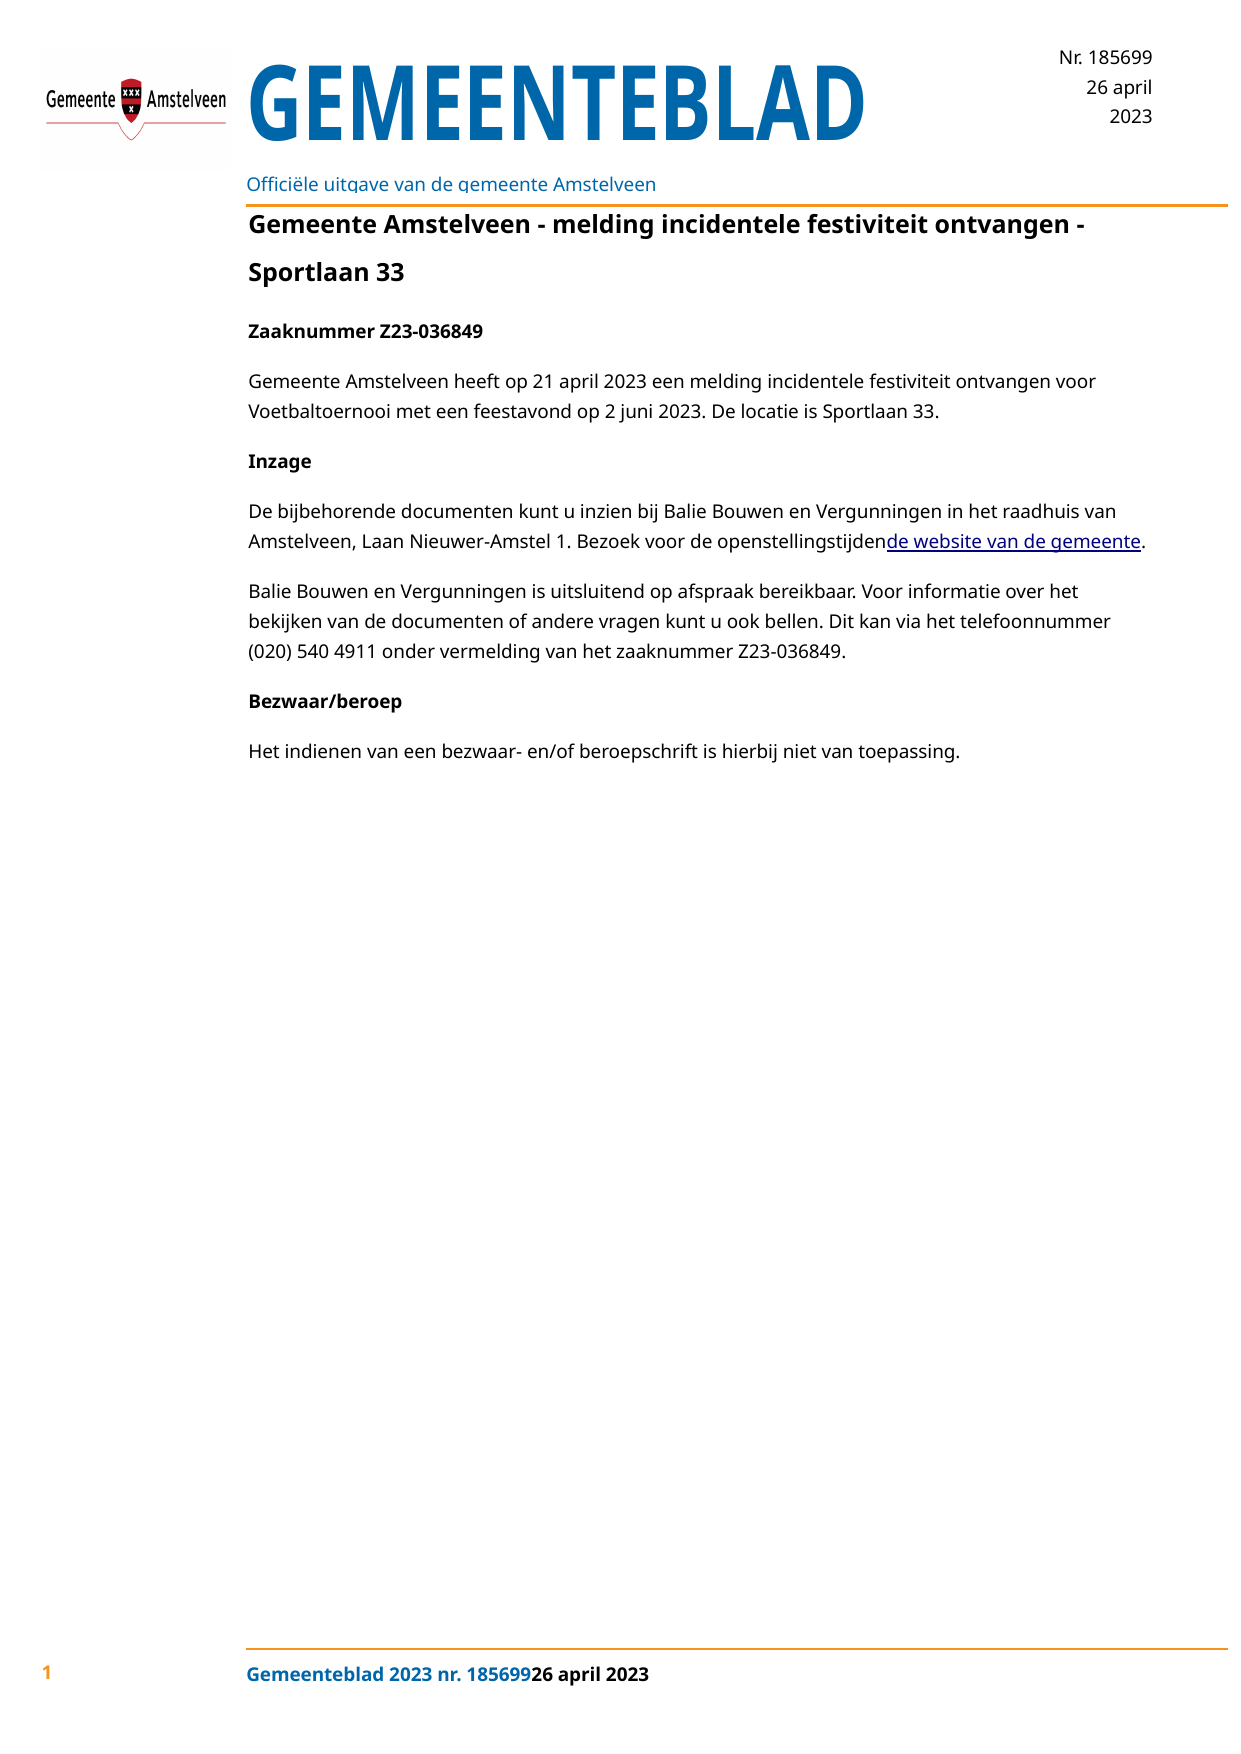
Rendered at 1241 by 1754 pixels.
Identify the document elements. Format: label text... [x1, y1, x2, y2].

text Gemeente Amstelveen - melding incidentele festiviteit ontvangen - Sportlaan 33 [248, 207, 1152, 288]
text Zaaknummer Z23-036849 [248, 318, 1152, 344]
text Inzage [248, 448, 1152, 474]
text Gemeente Amstelveen heeft op 21 april 2023 een melding incidentele festiviteit ontvangen voor Voetbaltoernooi met een feestavond op 2 juni 2023. De locatie is Sportlaan 33. [248, 368, 1152, 424]
text De bijbehorende documenten kunt u inzien bij Balie Bouwen en Vergunningen in het raadhuis van Amstelveen, Laan Nieuwer-Amstel 1. Bezoek voor de openstellingstijdende website van de gemeente. [248, 499, 1152, 554]
text Het indienen van een bezwaar- en/of beroepschrift is hierbij niet van toepassing. [248, 739, 1152, 764]
text Bezwaar/beroep [248, 688, 1152, 714]
text Balie Bouwen en Vergunningen is uitsluitend op afspraak bereikbaar. Voor informatie over het bekijken van de documenten of andere vragen kunt u ook bellen. Dit kan via het telefoonnummer (020) 540 4911 onder vermelding van het zaaknummer Z23-036849. [248, 579, 1152, 664]
picture [41, 47, 231, 172]
